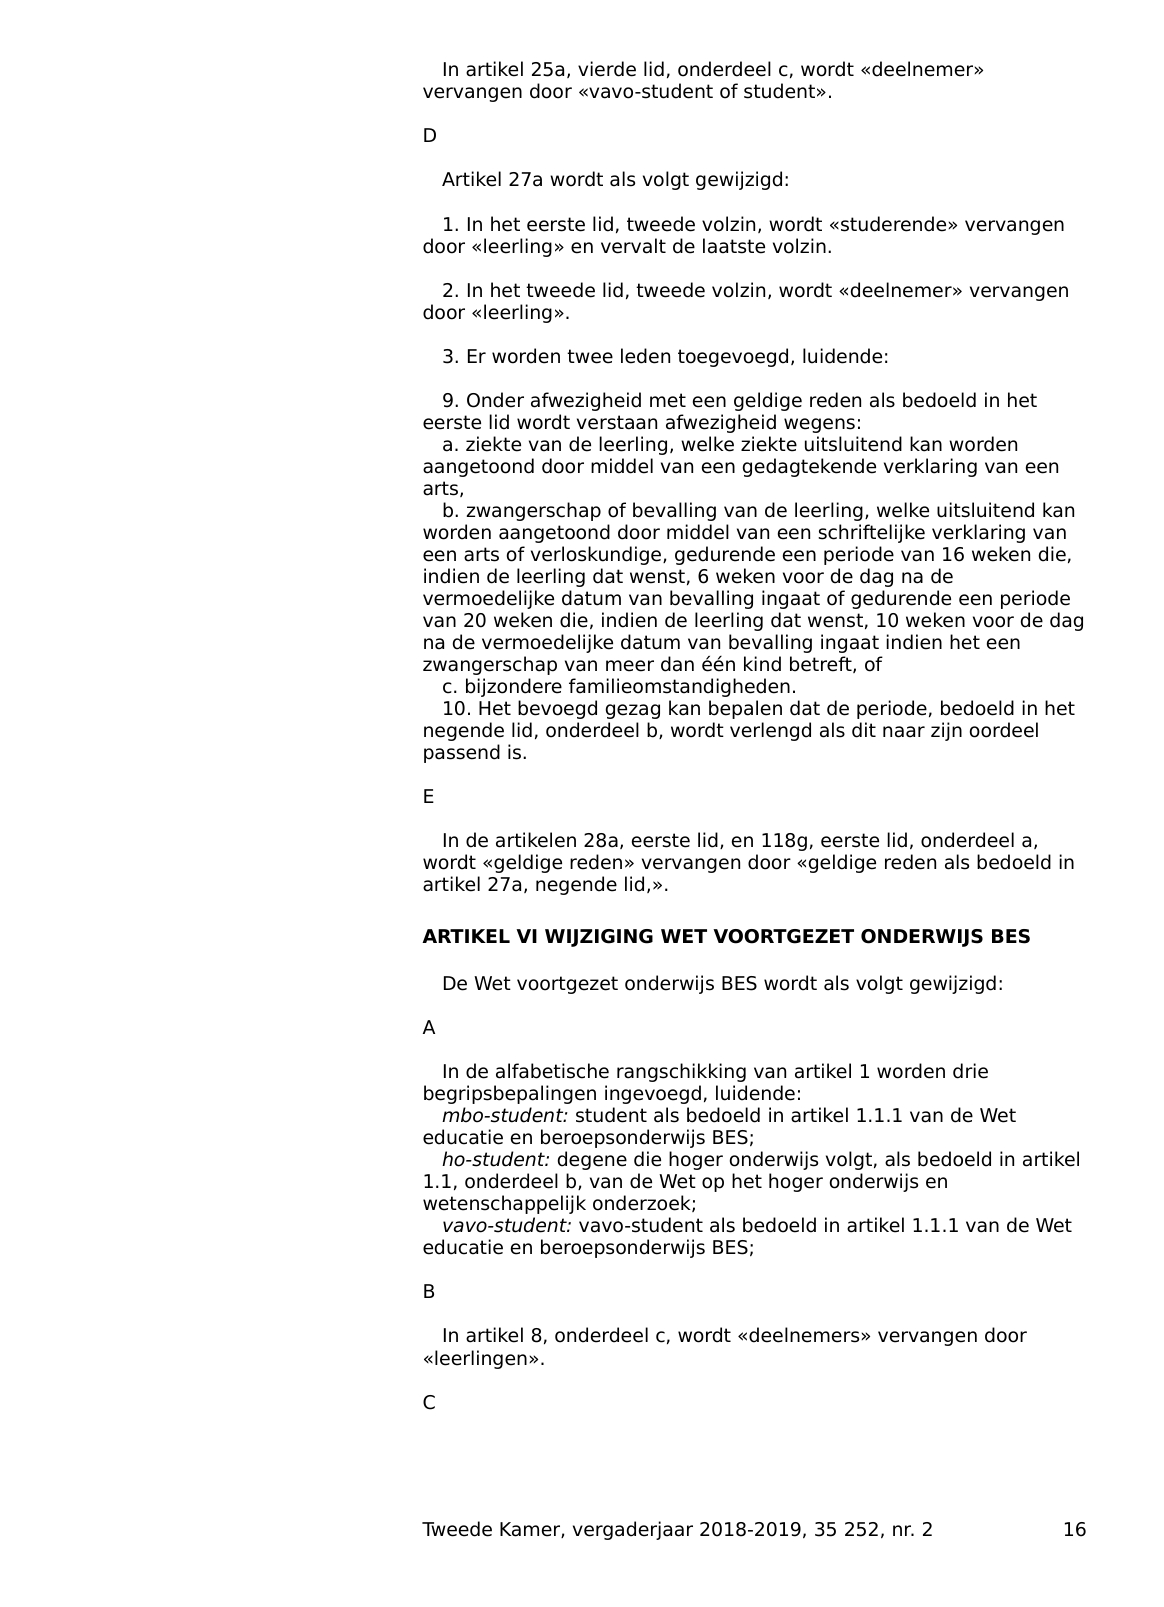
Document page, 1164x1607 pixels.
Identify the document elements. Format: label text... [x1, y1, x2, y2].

text A [422, 1017, 1087, 1039]
text c. bijzondere familieomstandigheden. [422, 676, 1087, 698]
text 1. In het eerste lid, tweede volzin, wordt «studerende» vervangen door «leerling» en vervalt de laatste volzin. [422, 213, 1087, 257]
text 9. Onder afwezigheid met een geldige reden als bedoeld in het eerste lid wordt verstaan afwezigheid wegens: [422, 390, 1087, 434]
text 2. In het tweede lid, tweede volzin, wordt «deelnemer» vervangen door «leerling». [422, 280, 1087, 324]
text mbo-student: student als bedoeld in artikel 1.1.1 van de Wet educatie en beroepsonderwijs BES; [422, 1105, 1087, 1149]
text vavo-student: vavo-student als bedoeld in artikel 1.1.1 van de Wet educatie en beroepsonderwijs BES; [422, 1215, 1087, 1259]
text Artikel 27a wordt als volgt gewijzigd: [422, 169, 1087, 191]
text B [422, 1281, 1087, 1303]
text 3. Er worden twee leden toegevoegd, luidende: [422, 346, 1087, 368]
text D [422, 125, 1087, 147]
text 10. Het bevoegd gezag kan bepalen dat de periode, bedoeld in het negende lid, onderdeel b, wordt verlengd als dit naar zijn oordeel passend is. [422, 698, 1087, 764]
text In de artikelen 28a, eerste lid, en 118g, eerste lid, onderdeel a, wordt «geldige reden» vervangen door «geldige reden als bedoeld in artikel 27a, negende lid,». [422, 830, 1087, 896]
text In artikel 8, onderdeel c, wordt «deelnemers» vervangen door «leerlingen». [422, 1325, 1087, 1369]
text E [422, 786, 1087, 808]
text a. ziekte van de leerling, welke ziekte uitsluitend kan worden aangetoond door middel van een gedagtekende verklaring van een arts, [422, 434, 1087, 500]
subtitle ARTIKEL VI WIJZIGING WET VOORTGEZET ONDERWIJS BES [422, 926, 1087, 948]
text ho-student: degene die hoger onderwijs volgt, als bedoeld in artikel 1.1, onderdeel b, van de Wet op het hoger onderwijs en wetenschappelijk onderzoek; [422, 1149, 1087, 1215]
text b. zwangerschap of bevalling van de leerling, welke uitsluitend kan worden aangetoond door middel van een schriftelijke verklaring van een arts of verloskundige, gedurende een periode van 16 weken die, indien de leerling dat wenst, 6 weken voor de dag na de vermoedelijke datum van bevalling ingaat of gedurende een periode van 20 weken die, indien de leerling dat wenst, 10 weken voor de dag na de vermoedelijke datum van bevalling ingaat indien het een zwangerschap van meer dan één kind betreft, of [422, 500, 1087, 676]
text C [422, 1392, 1087, 1413]
text De Wet voortgezet onderwijs BES wordt als volgt gewijzigd: [422, 973, 1087, 995]
text In de alfabetische rangschikking van artikel 1 worden drie begripsbepalingen ingevoegd, luidende: [422, 1061, 1087, 1105]
text In artikel 25a, vierde lid, onderdeel c, wordt «deelnemer» vervangen door «vavo-student of student». [422, 59, 1087, 103]
